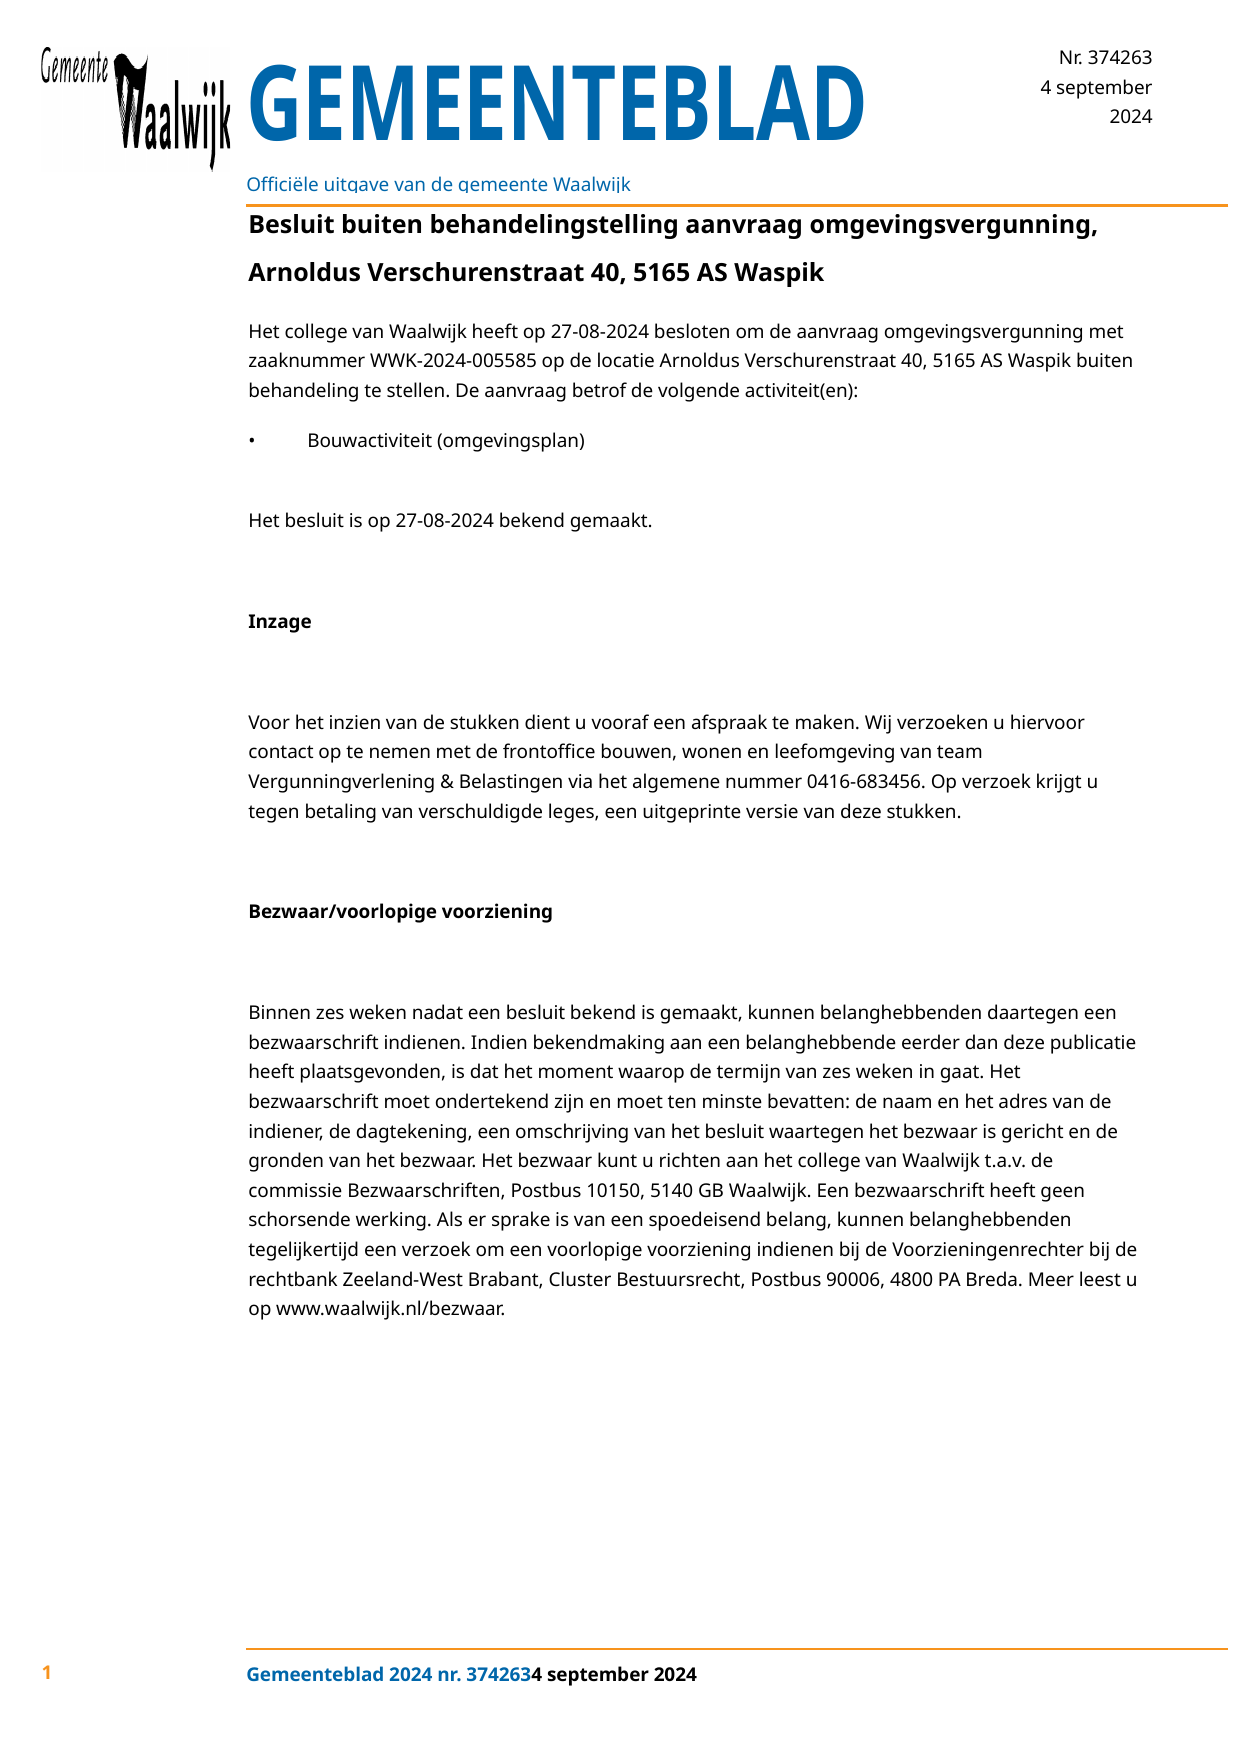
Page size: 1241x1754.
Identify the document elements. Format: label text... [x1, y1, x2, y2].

list Bouwactiviteit (omgevingsplan) [248, 427, 1152, 453]
text Het college van Waalwijk heeft op 27-08-2024 besloten om de aanvraag omgevingsvergunning met zaaknummer WWK-2024-005585 op de locatie Arnoldus Verschurenstraat 40, 5165 AS Waspik buiten behandeling te stellen. De aanvraag betrof de volgende activiteit(en): [248, 318, 1152, 403]
text Binnen zes weken nadat een besluit bekend is gemaakt, kunnen belanghebbenden daartegen een bezwaarschrift indienen. Indien bekendmaking aan een belanghebbende eerder dan deze publicatie heeft plaatsgevonden, is dat het moment waarop de termijn van zes weken in gaat. Het bezwaarschrift moet ondertekend zijn en moet ten minste bevatten: de naam en het adres van de indiener, de dagtekening, een omschrijving van het besluit waartegen het bezwaar is gericht en de gronden van het bezwaar. Het bezwaar kunt u richten aan het college van Waalwijk t.a.v. de commissie Bezwaarschriften, Postbus 10150, 5140 GB Waalwijk. Een bezwaarschrift heeft geen schorsende werking. Als er sprake is van een spoedeisend belang, kunnen belanghebbenden tegelijkertijd een verzoek om een voorlopige voorziening indienen bij de Voorzieningenrechter bij de rechtbank Zeeland-West Brabant, Cluster Bestuursrecht, Postbus 90006, 4800 PA Breda. Meer leest u op www.waalwijk.nl/bezwaar. [248, 999, 1152, 1321]
text Voor het inzien van de stukken dient u vooraf een afspraak te maken. Wij verzoeken u hiervoor contact op te nemen met de frontoffice bouwen, wonen en leefomgeving van team Vergunningverlening & Belastingen via het algemene nummer 0416-683456. Op verzoek krijgt u tegen betaling van verschuldigde leges, een uitgeprinte versie van deze stukken. [248, 709, 1152, 824]
text Besluit buiten behandelingstelling aanvraag omgevingsvergunning, Arnoldus Verschurenstraat 40, 5165 AS Waspik [248, 207, 1152, 288]
text Inzage [248, 608, 1152, 634]
picture [41, 47, 231, 172]
text Het besluit is op 27-08-2024 bekend gemaakt. [248, 507, 1152, 533]
text Bezwaar/voorlopige voorziening [248, 899, 1152, 924]
